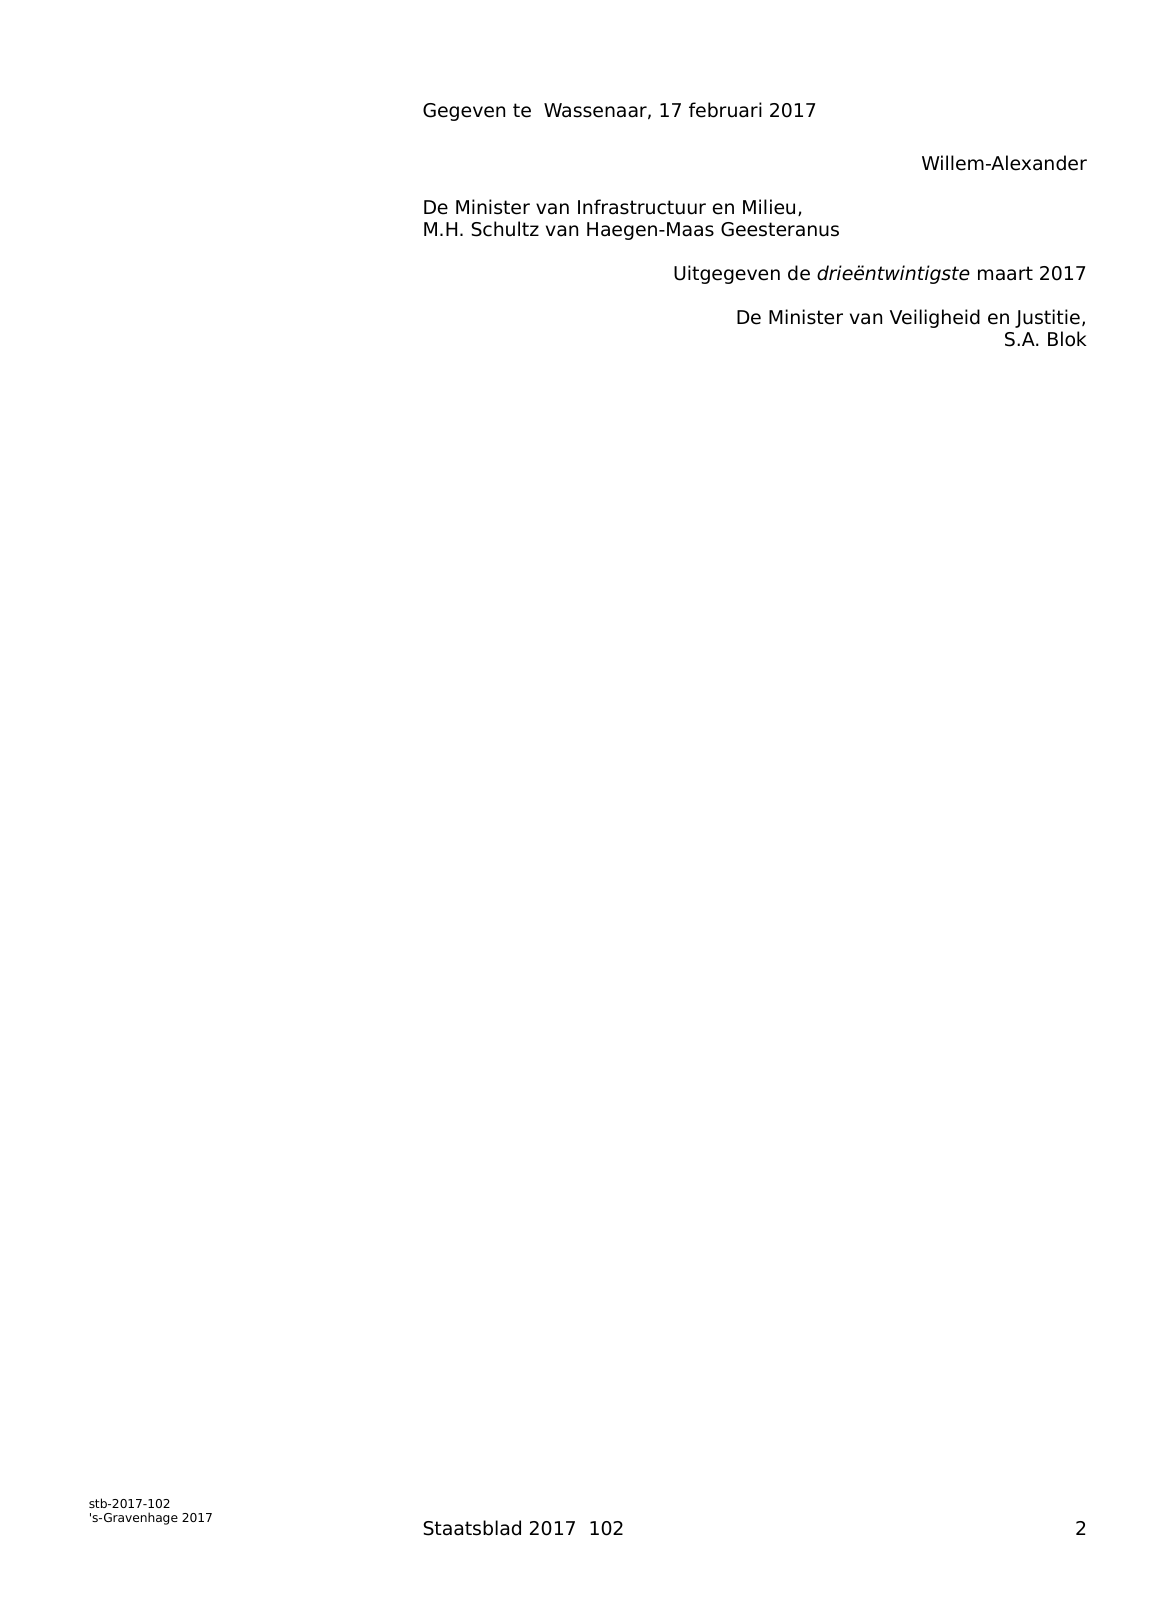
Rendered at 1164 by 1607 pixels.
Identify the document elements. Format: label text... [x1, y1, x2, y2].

text Uitgegeven de drieëntwintigste maart 2017 [422, 263, 1087, 285]
text De Minister van Veiligheid en Justitie, S.A. Blok [422, 307, 1087, 351]
text Willem-Alexander [422, 152, 1087, 174]
text 's-Gravenhage 2017 [88, 1511, 323, 1525]
text De Minister van Infrastructuur en Milieu, M.H. Schultz van Haegen-Maas Geesteranus [422, 197, 1087, 241]
text Gegeven te Wassenaar, 17 februari 2017 [422, 100, 1087, 122]
text stb-2017-102 [88, 1497, 323, 1511]
